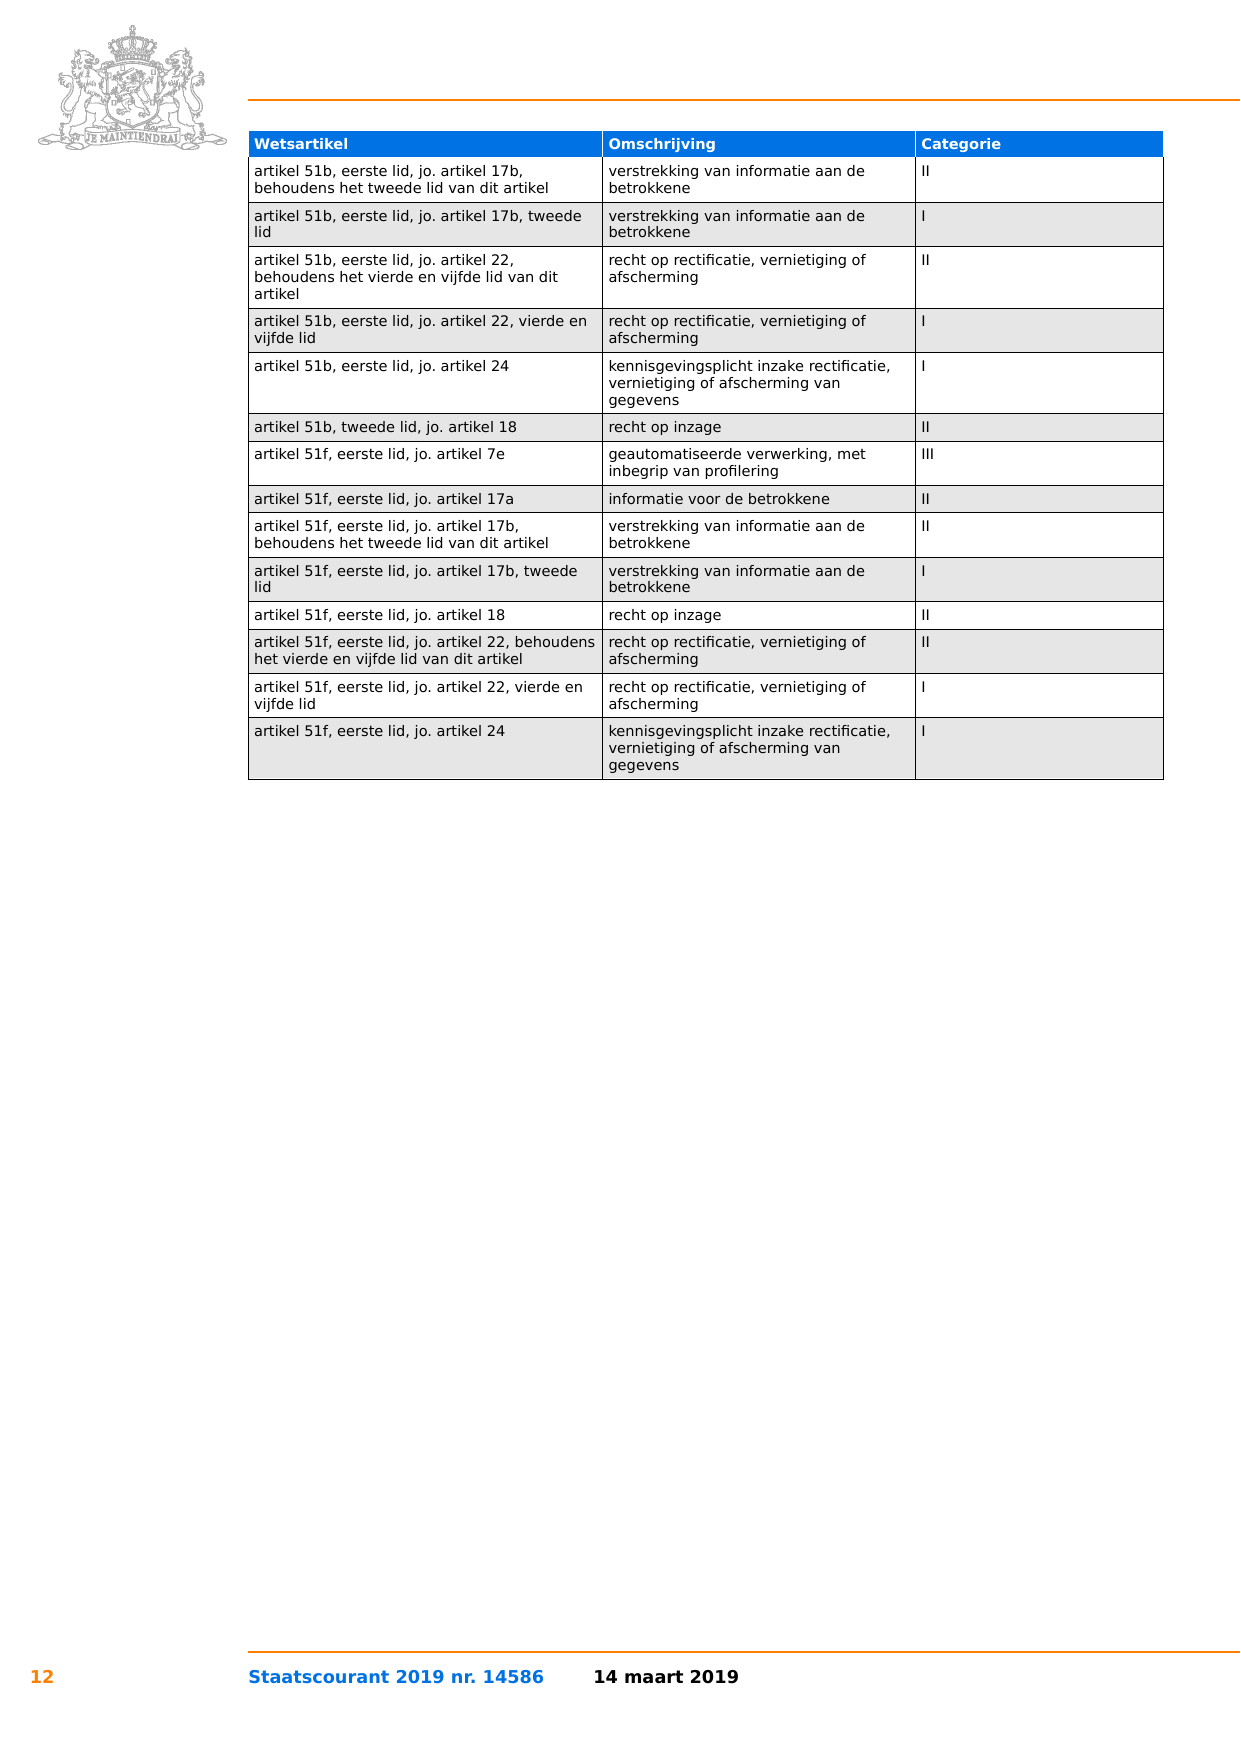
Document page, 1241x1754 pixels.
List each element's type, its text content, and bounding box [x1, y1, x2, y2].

table_cell II [916, 486, 1163, 512]
table_cell artikel 51f, eerste lid, jo. artikel 17a [249, 486, 602, 512]
table_cell informatie voor de betrokkene [603, 486, 915, 512]
table_cell recht op rectificatie, vernietiging of afscherming [603, 674, 915, 717]
table_cell recht op rectificatie, vernietiging of afscherming [603, 630, 915, 673]
table_cell artikel 51b, eerste lid, jo. artikel 24 [249, 353, 602, 413]
table_cell II [916, 602, 1163, 628]
table_cell II [916, 513, 1163, 557]
table_cell verstrekking van informatie aan de betrokkene [603, 513, 915, 557]
table_cell artikel 51f, eerste lid, jo. artikel 17b, behoudens het tweede lid van dit artikel [249, 513, 602, 557]
table_cell geautomatiseerde verwerking, met inbegrip van profilering [603, 442, 915, 485]
table_cell I [916, 309, 1163, 352]
table_cell I [916, 674, 1163, 717]
table_cell artikel 51f, eerste lid, jo. artikel 22, behoudens het vierde en vijfde lid van dit artikel [249, 630, 602, 673]
table_cell artikel 51b, eerste lid, jo. artikel 22, behoudens het vierde en vijfde lid van dit artikel [249, 247, 602, 307]
table_cell I [916, 718, 1163, 778]
table_cell recht op rectificatie, vernietiging of afscherming [603, 247, 915, 307]
table_cell kennisgevingsplicht inzake rectificatie, vernietiging of afscherming van gegevens [603, 718, 915, 778]
table_header Omschrijving [603, 131, 915, 157]
table_cell II [916, 247, 1163, 307]
table_cell II [916, 630, 1163, 673]
table_header Categorie [916, 131, 1163, 157]
table_header Wetsartikel [249, 131, 602, 157]
table_cell artikel 51f, eerste lid, jo. artikel 18 [249, 602, 602, 628]
table_cell artikel 51f, eerste lid, jo. artikel 17b, tweede lid [249, 558, 602, 601]
table_cell II [916, 158, 1163, 202]
picture [38, 25, 227, 150]
table_cell I [916, 203, 1163, 246]
table_cell recht op inzage [603, 602, 915, 628]
table_cell kennisgevingsplicht inzake rectificatie, vernietiging of afscherming van gegevens [603, 353, 915, 413]
table_cell artikel 51b, tweede lid, jo. artikel 18 [249, 414, 602, 441]
table_cell artikel 51b, eerste lid, jo. artikel 17b, tweede lid [249, 203, 602, 246]
table_cell recht op inzage [603, 414, 915, 441]
table_cell verstrekking van informatie aan de betrokkene [603, 558, 915, 601]
table_cell I [916, 558, 1163, 601]
table_cell artikel 51f, eerste lid, jo. artikel 24 [249, 718, 602, 778]
table_cell verstrekking van informatie aan de betrokkene [603, 158, 915, 202]
table_cell recht op rectificatie, vernietiging of afscherming [603, 309, 915, 352]
table_cell I [916, 353, 1163, 413]
table_cell artikel 51b, eerste lid, jo. artikel 17b, behoudens het tweede lid van dit artikel [249, 158, 602, 202]
table_cell artikel 51f, eerste lid, jo. artikel 7e [249, 442, 602, 485]
table_cell verstrekking van informatie aan de betrokkene [603, 203, 915, 246]
table_cell III [916, 442, 1163, 485]
table_cell artikel 51b, eerste lid, jo. artikel 22, vierde en vijfde lid [249, 309, 602, 352]
table_cell artikel 51f, eerste lid, jo. artikel 22, vierde en vijfde lid [249, 674, 602, 717]
table_cell II [916, 414, 1163, 441]
